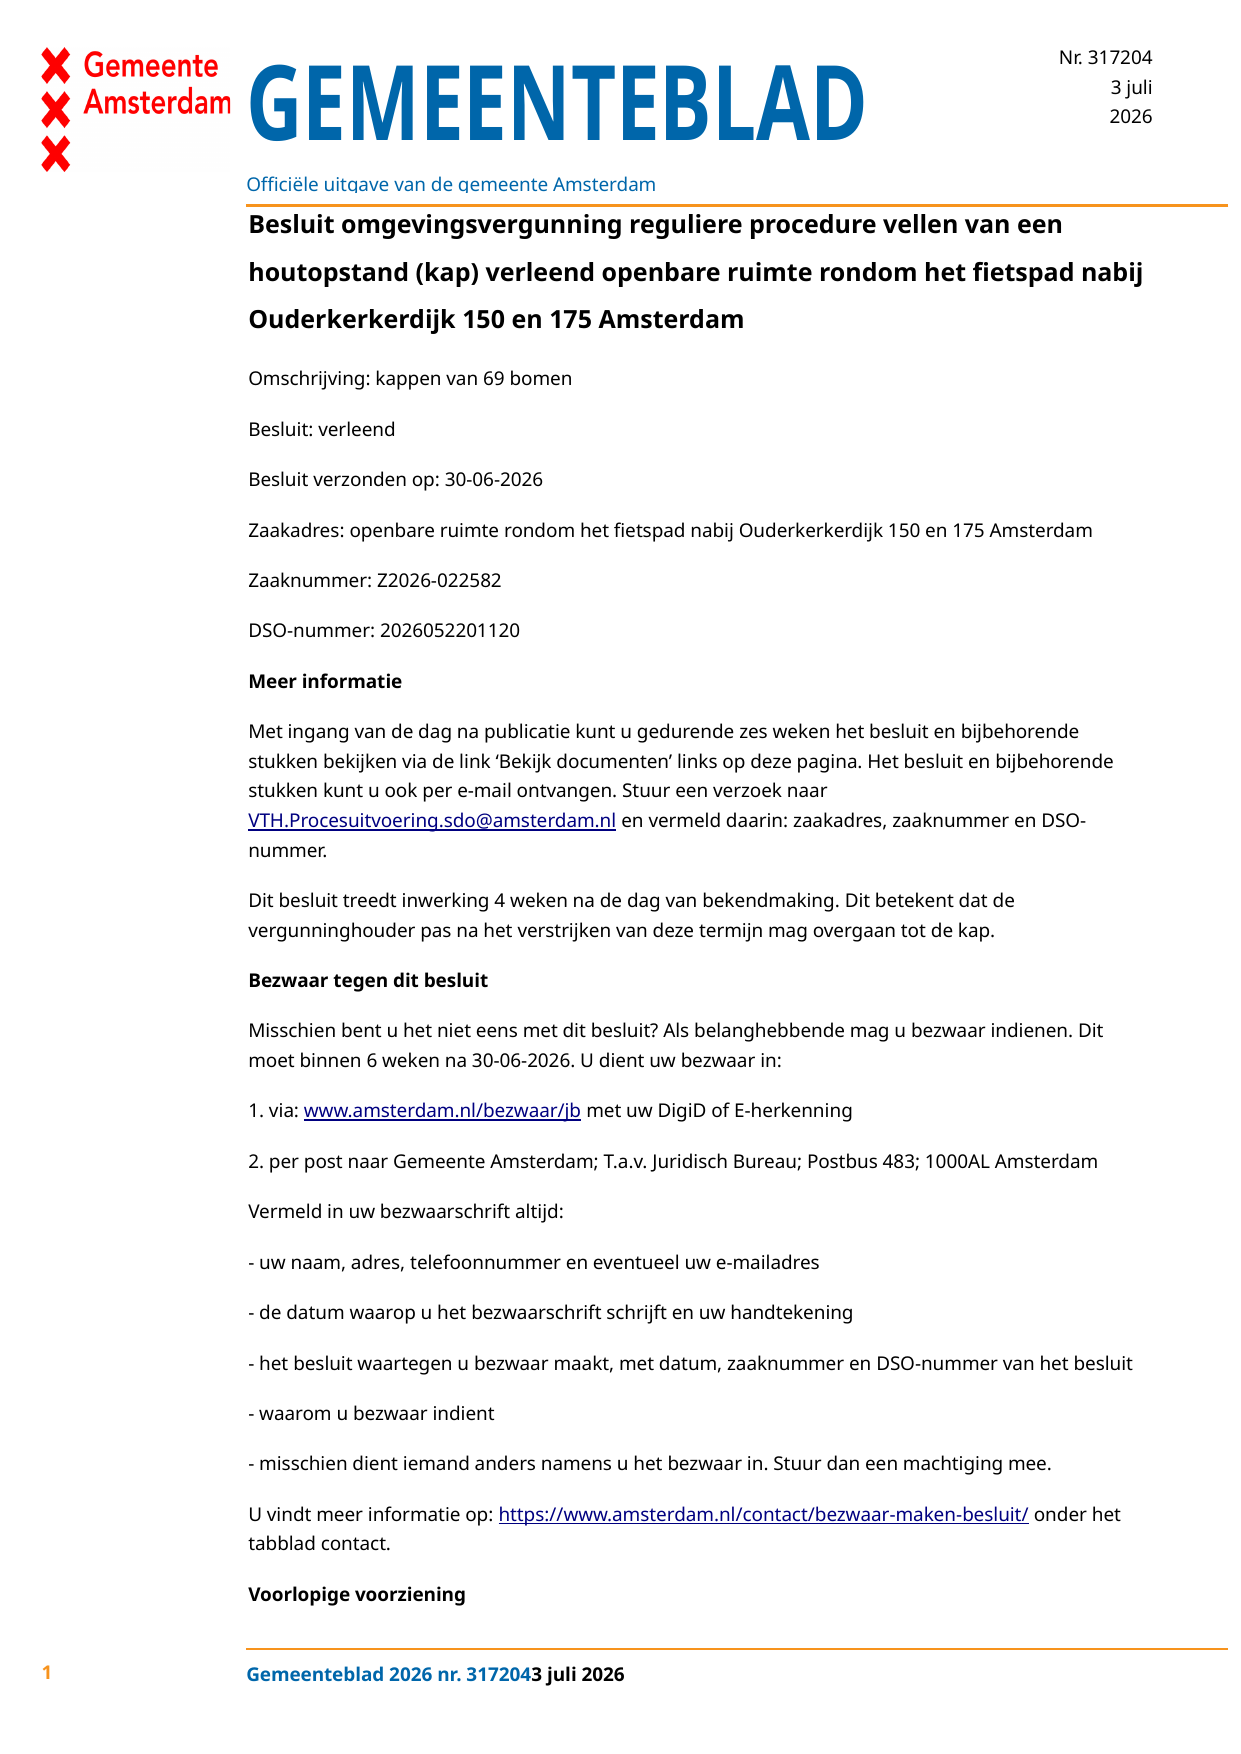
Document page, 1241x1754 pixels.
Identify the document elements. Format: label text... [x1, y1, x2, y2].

text Omschrijving: kappen van 69 bomen [248, 366, 1152, 391]
text Voorlopige voorziening [248, 1581, 1152, 1607]
text Vermeld in uw bezwaarschrift altijd: [248, 1198, 1152, 1224]
text Besluit verzonden op: 30-06-2026 [248, 466, 1152, 492]
text - uw naam, adres, telefoonnummer en eventueel uw e-mailadres [248, 1249, 1152, 1274]
text Bezwaar tegen dit besluit [248, 967, 1152, 993]
text Meer informatie [248, 668, 1152, 694]
text 1. via: www.amsterdam.nl/bezwaar/jb met uw DigiD of E-herkenning [248, 1098, 1152, 1123]
picture [41, 47, 231, 172]
text Zaakadres: openbare ruimte rondom het fietspad nabij Ouderkerkerdijk 150 en 175 Amsterdam [248, 517, 1152, 542]
text DSO-nummer: 2026052201120 [248, 618, 1152, 643]
text Zaaknummer: Z2026-022582 [248, 567, 1152, 593]
text Misschien bent u het niet eens met dit besluit? Als belanghebbende mag u bezwaar indienen. Dit moet binnen 6 weken na 30-06-2026. U dient uw bezwaar in: [248, 1018, 1152, 1073]
text 2. per post naar Gemeente Amsterdam; T.a.v. Juridisch Bureau; Postbus 483; 1000AL Amsterdam [248, 1148, 1152, 1174]
text U vindt meer informatie op: https://www.amsterdam.nl/contact/bezwaar-maken-besluit/ onder het tabblad contact. [248, 1501, 1152, 1556]
text - waarom u bezwaar indient [248, 1400, 1152, 1426]
text Besluit: verleend [248, 416, 1152, 442]
text Met ingang van de dag na publicatie kunt u gedurende zes weken het besluit en bijbehorende stukken bekijken via de link ‘Bekijk documenten’ links op deze pagina. Het besluit en bijbehorende stukken kunt u ook per e-mail ontvangen. Stuur een verzoek naar VTH.Procesuitvoering.sdo@amsterdam.nl en vermeld daarin: zaakadres, zaaknummer en DSO-nummer. [248, 718, 1152, 862]
text Dit besluit treedt inwerking 4 weken na de dag van bekendmaking. Dit betekent dat de vergunninghouder pas na het verstrijken van deze termijn mag overgaan tot de kap. [248, 887, 1152, 942]
text - het besluit waartegen u bezwaar maakt, met datum, zaaknummer en DSO-nummer van het besluit [248, 1350, 1152, 1375]
text - de datum waarop u het bezwaarschrift schrijft en uw handtekening [248, 1299, 1152, 1325]
text Besluit omgevingsvergunning reguliere procedure vellen van een houtopstand (kap) verleend openbare ruimte rondom het fietspad nabij Ouderkerkerdijk 150 en 175 Amsterdam [248, 207, 1152, 336]
text - misschien dient iemand anders namens u het bezwaar in. Stuur dan een machtiging mee. [248, 1451, 1152, 1476]
